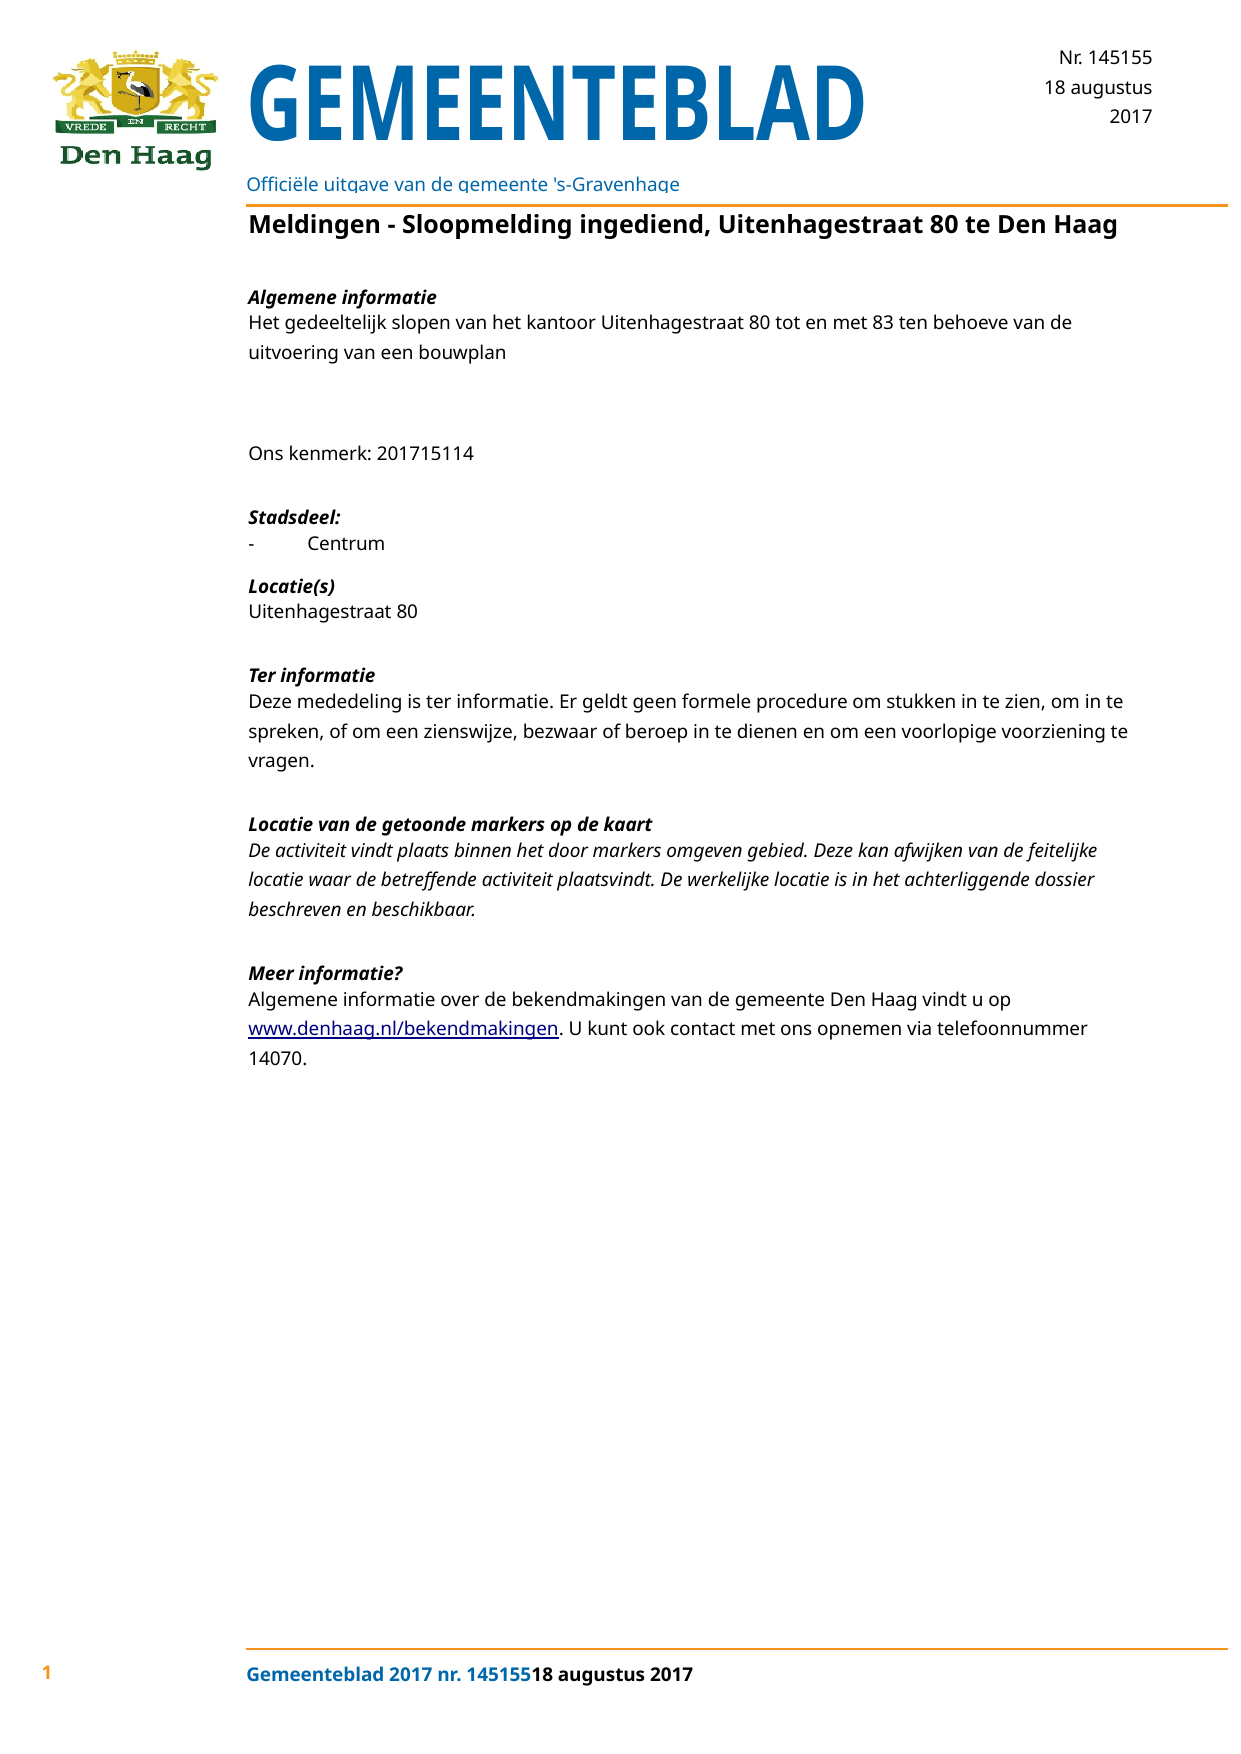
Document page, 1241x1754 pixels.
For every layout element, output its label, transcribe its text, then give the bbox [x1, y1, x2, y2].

text De activiteit vindt plaats binnen het door markers omgeven gebied. Deze kan afwijken van de feitelijke locatie waar de betreffende activiteit plaatsvindt. De werkelijke locatie is in het achterliggende dossier beschreven en beschikbaar. [248, 837, 1152, 922]
text Algemene informatie over de bekendmakingen van de gemeente Den Haag vindt u op www.denhaag.nl/bekendmakingen. U kunt ook contact met ons opnemen via telefoonnummer 14070. [248, 986, 1152, 1071]
text Het gedeeltelijk slopen van het kantoor Uitenhagestraat 80 tot en met 83 ten behoeve van de uitvoering van een bouwplan [248, 309, 1152, 365]
text Ter informatie [248, 662, 1152, 688]
text Locatie(s) [248, 573, 1152, 598]
text Uitenhagestraat 80 [248, 598, 1152, 624]
text Deze mededeling is ter informatie. Er geldt geen formele procedure om stukken in te zien, om in te spreken, of om een zienswijze, bezwaar of beroep in te dienen en om een voorlopige voorziening te vragen. [248, 688, 1152, 773]
text Algemene informatie [248, 284, 1152, 309]
text Meer informatie? [248, 960, 1152, 986]
text Stadsdeel: [248, 504, 1152, 530]
picture [41, 47, 231, 172]
text Ons kenmerk: 201715114 [248, 440, 1152, 466]
text Locatie van de getoonde markers op de kaart [248, 811, 1152, 837]
text Meldingen - Sloopmelding ingediend, Uitenhagestraat 80 te Den Haag [248, 207, 1152, 241]
list Centrum [248, 530, 1152, 555]
